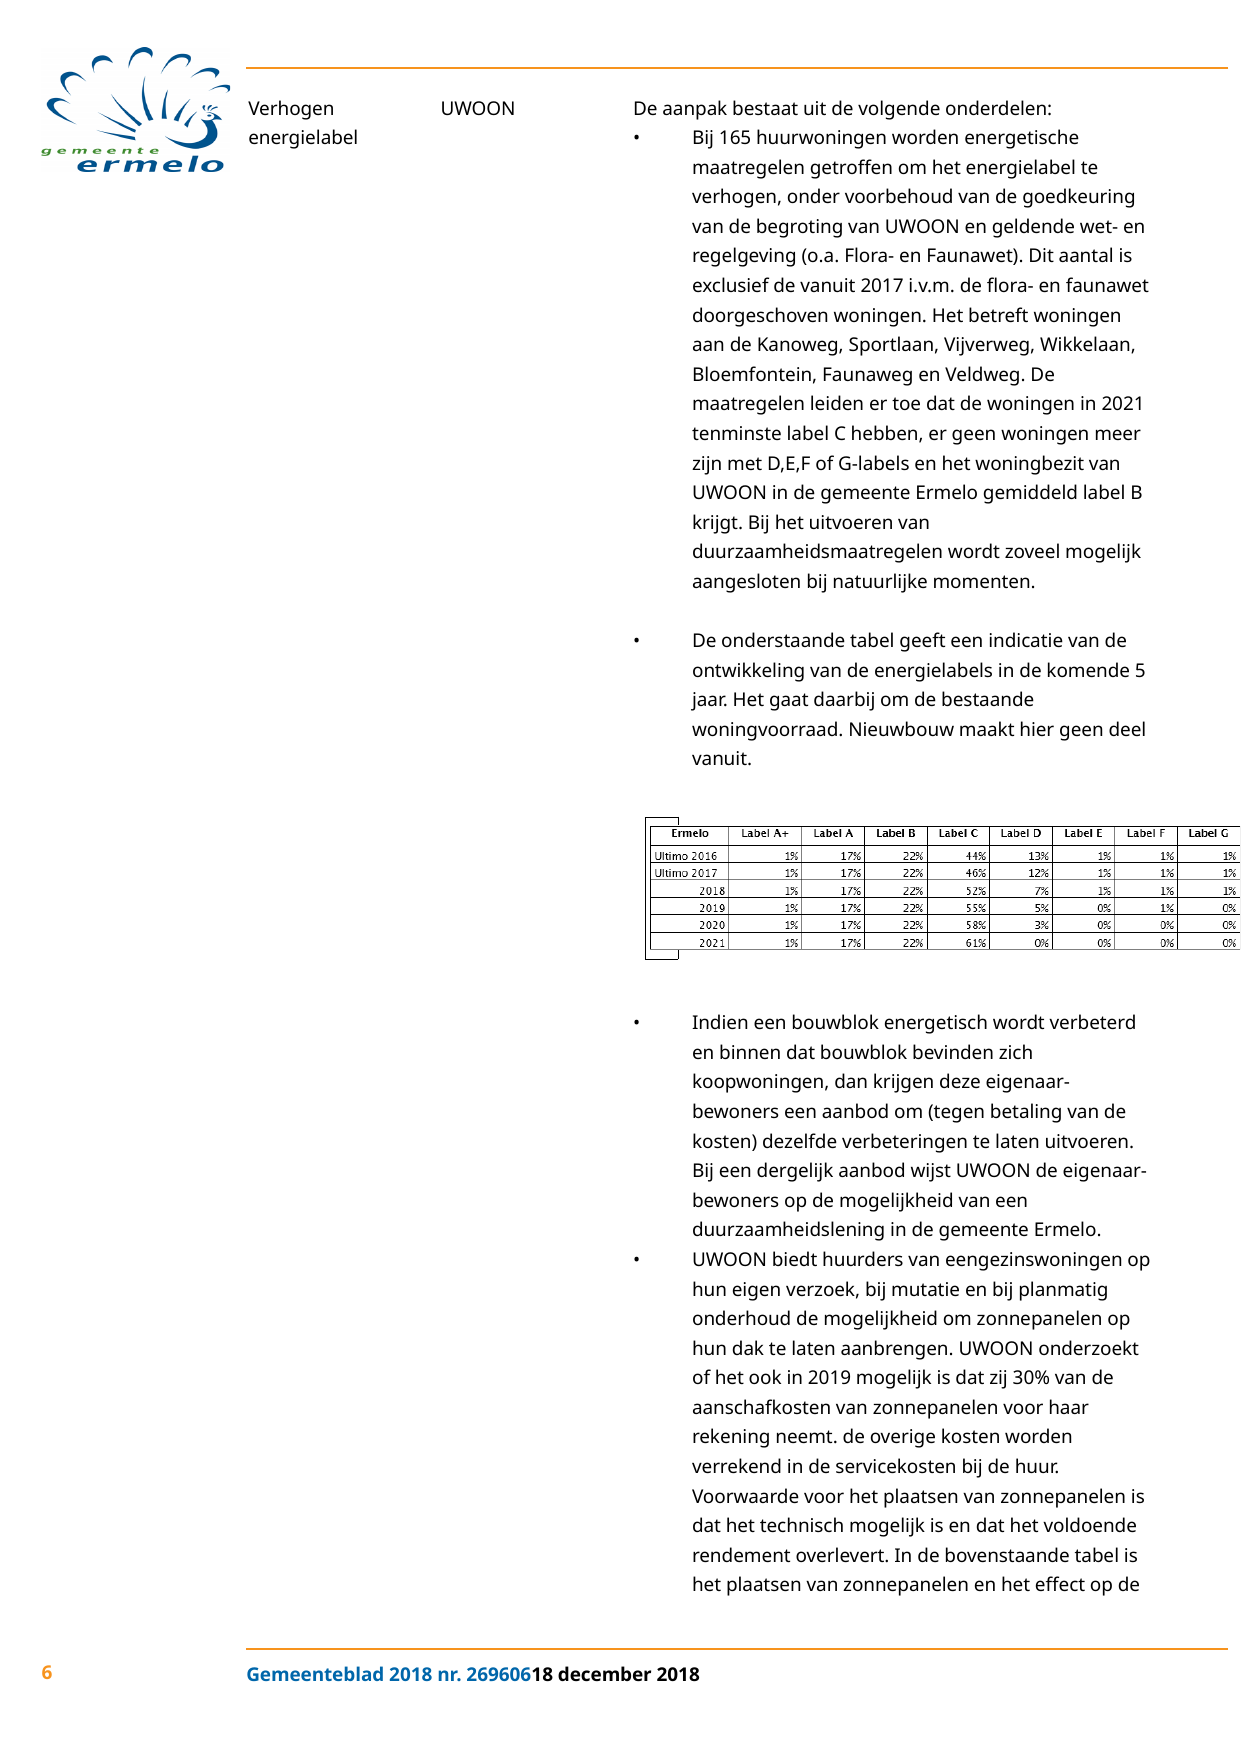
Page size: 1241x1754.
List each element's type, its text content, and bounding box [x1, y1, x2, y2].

picture [41, 47, 231, 172]
table_cell Verhogen energielabel [248, 95, 440, 1597]
table_cell UWOON [440, 95, 633, 1597]
table_cell De aanpak bestaat uit de volgende onderdelen: Bij 165 huurwoningen worden energetische maatregelen getroffen om het energielabel te verhogen, onder voorbehoud van de goedkeuring van de begroting van UWOON en geldende wet- en regelgeving (o.a. Flora- en Faunawet). Dit aantal is exclusief de vanuit 2017 i.v.m. de flora- en faunawet doorgeschoven woningen. Het betreft woningen aan de Kanoweg, Sportlaan, Vijverweg, Wikkelaan, Bloemfontein, Faunaweg en Veldweg. De maatregelen leiden er toe dat de woningen in 2021 tenminste label C hebben, er geen woningen meer zijn met D,E,F of G-labels en het woningbezit van UWOON in de gemeente Ermelo gemiddeld label B krijgt. Bij het uitvoeren van duurzaamheidsmaatregelen wordt zoveel mogelijk aangesloten bij natuurlijke momenten. De onderstaande tabel geeft een indicatie van de ontwikkeling van de energielabels in de komende 5 jaar. Het gaat daarbij om de bestaande woningvoorraad. Nieuwbouw maakt hier geen deel vanuit. Indien een bouwblok energetisch wordt verbeterd en binnen dat bouwblok bevinden zich koopwoningen, dan krijgen deze eigenaar-bewoners een aanbod om (tegen betaling van de kosten) dezelfde verbeteringen te laten uitvoeren. Bij een dergelijk aanbod wijst UWOON de eigenaar-bewoners op de mogelijkheid van een duurzaamheidslening in de gemeente Ermelo. UWOON biedt huurders van eengezinswoningen op hun eigen verzoek, bij mutatie en bij planmatig onderhoud de mogelijkheid om zonnepanelen op hun dak te laten aanbrengen. UWOON onderzoekt of het ook in 2019 mogelijk is dat zij 30% van de aanschafkosten van zonnepanelen voor haar rekening neemt. de overige kosten worden verrekend in de servicekosten bij de huur. Voorwaarde voor het plaatsen van zonnepanelen is dat het technisch mogelijk is en dat het voldoende rendement overlevert. In de bovenstaande tabel is het plaatsen van zonnepanelen en het effect op de [633, 95, 1152, 1597]
picture [649, 825, 1241, 950]
